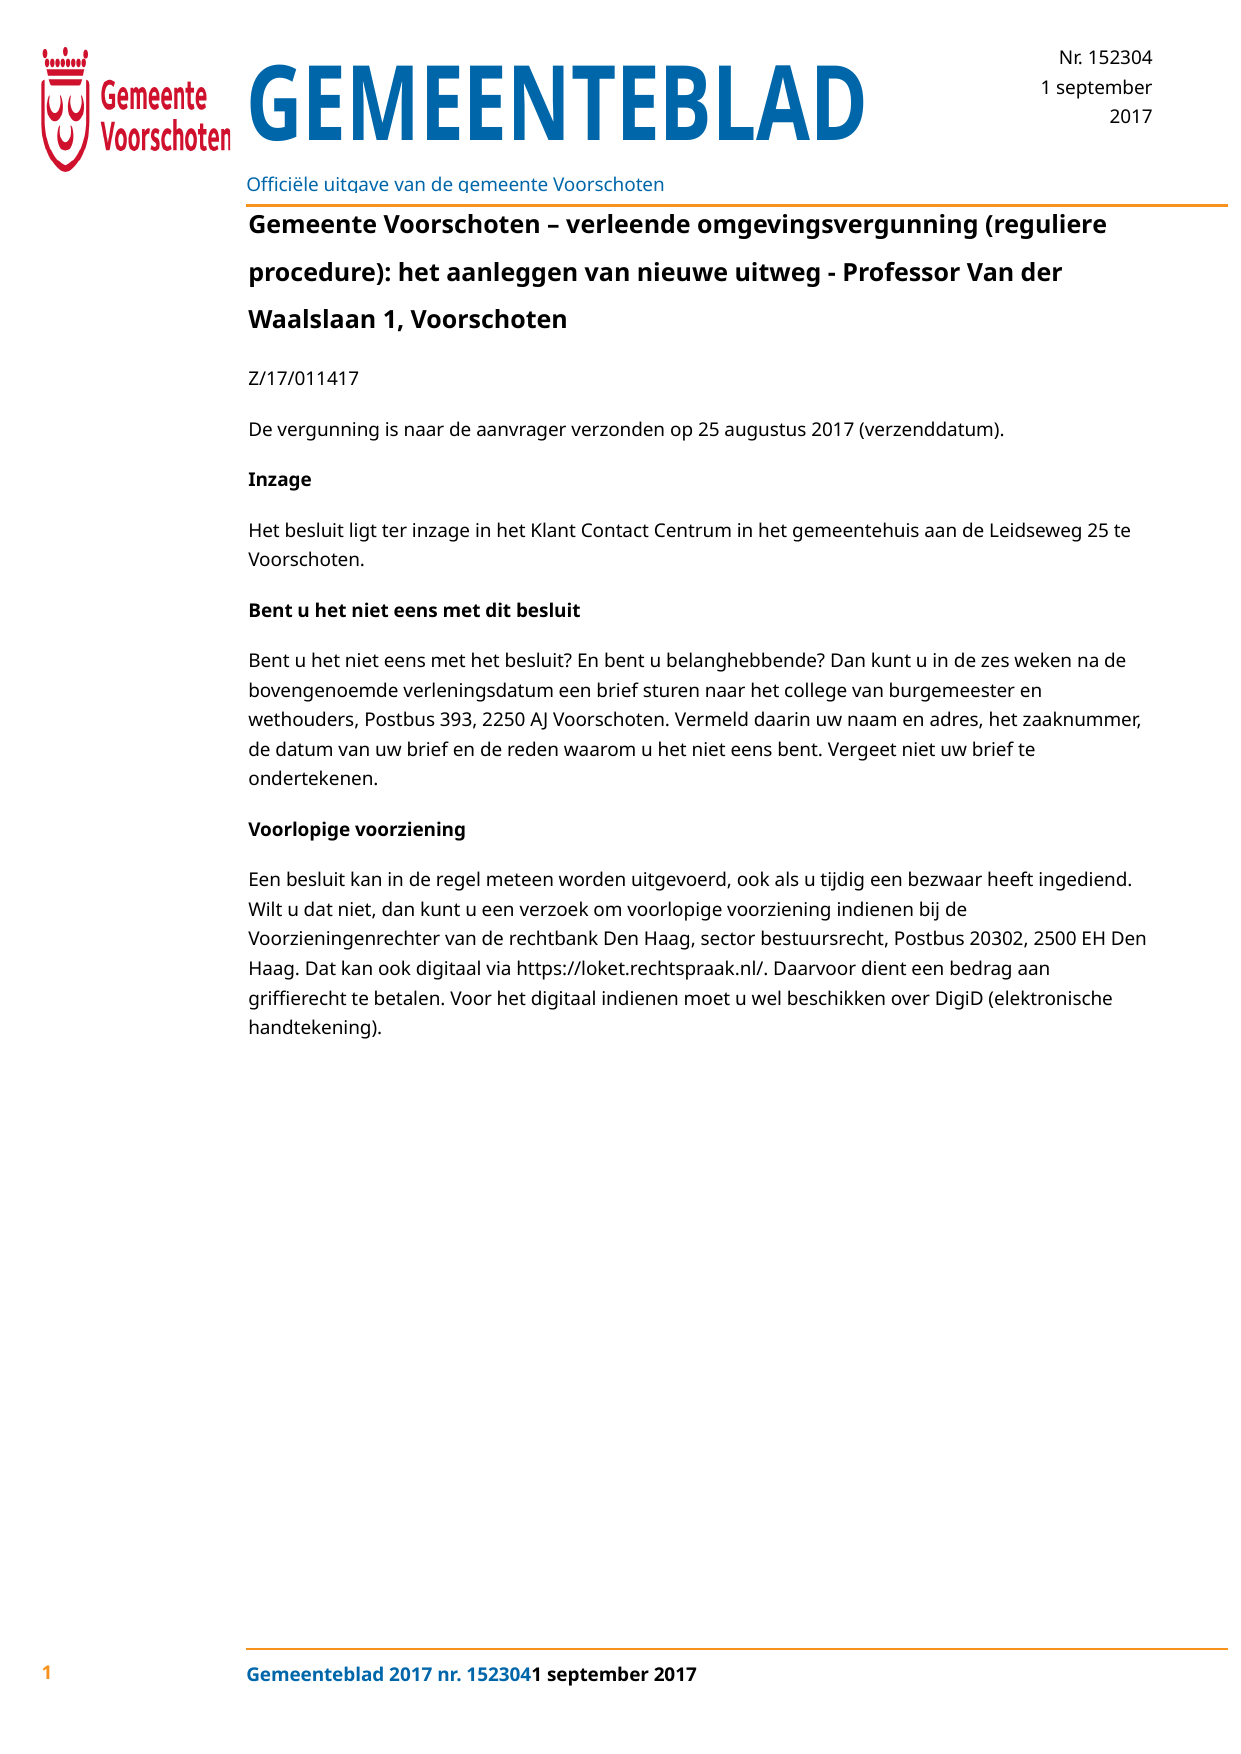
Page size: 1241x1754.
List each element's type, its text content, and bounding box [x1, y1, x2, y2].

text Bent u het niet eens met dit besluit [248, 597, 1152, 622]
picture [41, 47, 231, 172]
text Het besluit ligt ter inzage in het Klant Contact Centrum in het gemeentehuis aan de Leidseweg 25 te Voorschoten. [248, 517, 1152, 572]
text De vergunning is naar de aanvrager verzonden op 25 augustus 2017 (verzenddatum). [248, 416, 1152, 442]
text Een besluit kan in de regel meteen worden uitgevoerd, ook als u tijdig een bezwaar heeft ingediend. Wilt u dat niet, dan kunt u een verzoek om voorlopige voorziening indienen bij de Voorzieningenrechter van de rechtbank Den Haag, sector bestuursrecht, Postbus 20302, 2500 EH Den Haag. Dat kan ook digitaal via https://loket.rechtspraak.nl/. Daarvoor dient een bedrag aan griffierecht te betalen. Voor het digitaal indienen moet u wel beschikken over DigiD (elektronische handtekening). [248, 866, 1152, 1040]
text Voorlopige voorziening [248, 816, 1152, 842]
text Inzage [248, 466, 1152, 492]
text Gemeente Voorschoten – verleende omgevingsvergunning (reguliere procedure): het aanleggen van nieuwe uitweg - Professor Van der Waalslaan 1, Voorschoten [248, 207, 1152, 336]
text Bent u het niet eens met het besluit? En bent u belanghebbende? Dan kunt u in de zes weken na de bovengenoemde verleningsdatum een brief sturen naar het college van burgemeester en wethouders, Postbus 393, 2250 AJ Voorschoten. Vermeld daarin uw naam en adres, het zaaknummer, de datum van uw brief en de reden waarom u het niet eens bent. Vergeet niet uw brief te ondertekenen. [248, 647, 1152, 791]
text Z/17/011417 [248, 366, 1152, 391]
